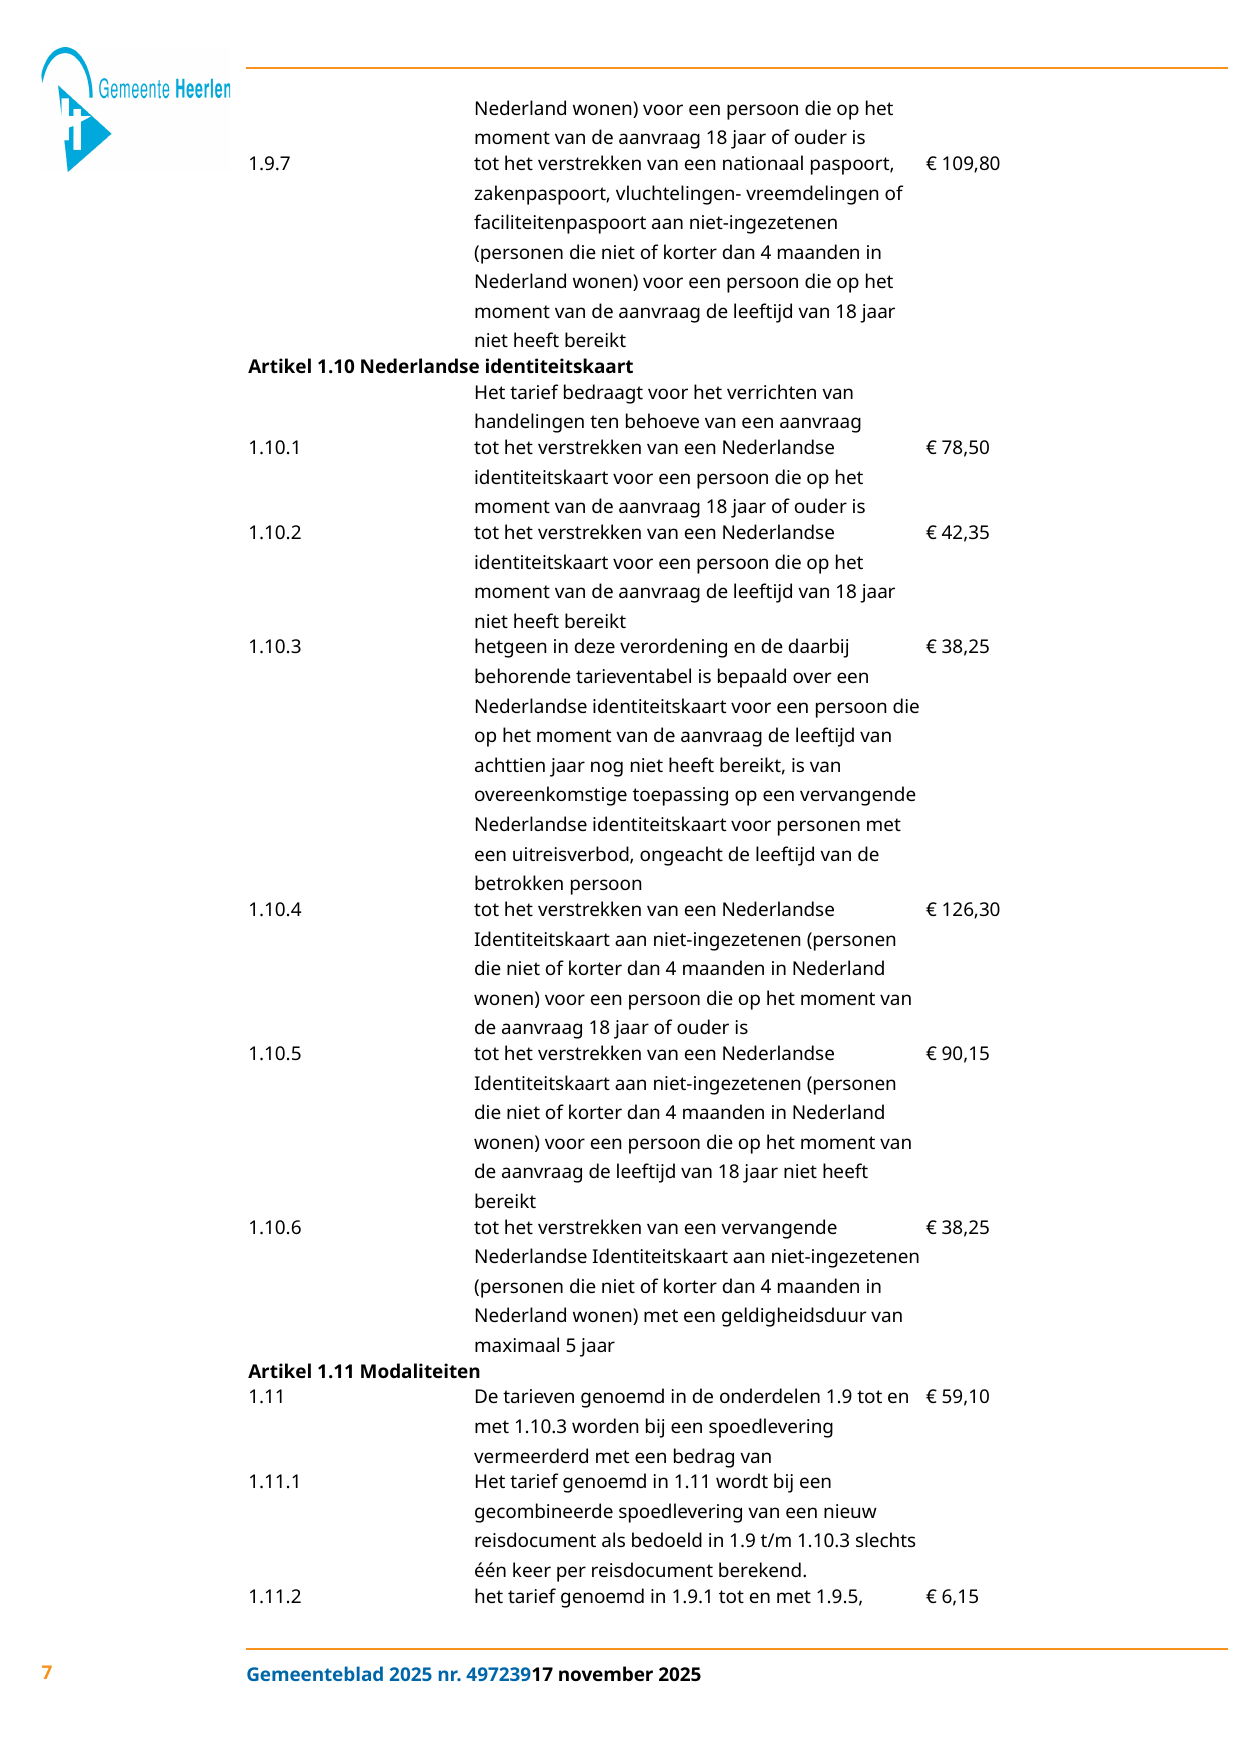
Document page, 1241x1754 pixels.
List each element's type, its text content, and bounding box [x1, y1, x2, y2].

table_cell tot het verstrekken van een Nederlandse identiteitskaart voor een persoon die op het moment van de aanvraag 18 jaar of ouder is [474, 434, 926, 519]
table_cell Artikel 1.11 Modaliteiten [248, 1358, 1152, 1384]
picture [41, 47, 59, 70]
table_cell De tarieven genoemd in de onderdelen 1.9 tot en met 1.10.3 worden bij een spoedlevering vermeerderd met een bedrag van [474, 1384, 926, 1468]
table_cell tot het verstrekken van een Nederlandse Identiteitskaart aan niet-ingezetenen (personen die niet of korter dan 4 maanden in Nederland wonen) voor een persoon die op het moment van de aanvraag 18 jaar of ouder is [474, 896, 926, 1040]
table_cell € 59,10 [926, 1384, 1152, 1468]
table_cell [248, 379, 474, 434]
table_cell het tarief genoemd in 1.9.1 tot en met 1.9.5, [474, 1583, 926, 1609]
picture [41, 47, 231, 172]
table_cell hetgeen in deze verordening en de daarbij behorende tarieventabel is bepaald over een Nederlandse identiteitskaart voor een persoon die op het moment van de aanvraag de leeftijd van achttien jaar nog niet heeft bereikt, is van overeenkomstige toepassing op een vervangende Nederlandse identiteitskaart voor personen met een uitreisverbod, ongeacht de leeftijd van de betrokken persoon [474, 634, 926, 896]
table_cell [926, 1469, 1152, 1583]
table_cell € 38,25 [926, 1214, 1152, 1358]
table_cell tot het verstrekken van een Nederlandse Identiteitskaart aan niet-ingezetenen (personen die niet of korter dan 4 maanden in Nederland wonen) voor een persoon die op het moment van de aanvraag de leeftijd van 18 jaar niet heeft bereikt [474, 1040, 926, 1214]
table_cell [926, 379, 1152, 434]
table_cell 1.10.3 [248, 634, 474, 896]
table_cell € 6,15 [926, 1583, 1152, 1609]
table_cell tot het verstrekken van een vervangende Nederlandse Identiteitskaart aan niet-ingezetenen (personen die niet of korter dan 4 maanden in Nederland wonen) met een geldigheidsduur van maximaal 5 jaar [474, 1214, 926, 1358]
table_cell [248, 95, 474, 150]
table_cell € 78,50 [926, 434, 1152, 519]
table_cell € 38,25 [926, 634, 1152, 896]
table_cell tot het verstrekken van een Nederlandse identiteitskaart voor een persoon die op het moment van de aanvraag de leeftijd van 18 jaar niet heeft bereikt [474, 519, 926, 634]
table_cell 1.10.6 [248, 1214, 474, 1358]
table_cell Het tarief genoemd in 1.11 wordt bij een gecombineerde spoedlevering van een nieuw reisdocument als bedoeld in 1.9 t/m 1.10.3 slechts één keer per reisdocument berekend. [474, 1469, 926, 1583]
table_cell Nederland wonen) voor een persoon die op het moment van de aanvraag 18 jaar of ouder is [474, 95, 926, 150]
table_cell 1.10.1 [248, 434, 474, 519]
table_cell 1.10.2 [248, 519, 474, 634]
table_cell 1.11.2 [248, 1583, 474, 1609]
table_cell € 42,35 [926, 519, 1152, 634]
table_cell 1.10.5 [248, 1040, 474, 1214]
table_cell € 90,15 [926, 1040, 1152, 1214]
table_cell 1.10.4 [248, 896, 474, 1040]
table_cell 1.11.1 [248, 1469, 474, 1583]
table_cell Het tarief bedraagt voor het verrichten van handelingen ten behoeve van een aanvraag [474, 379, 926, 434]
table_cell 1.9.7 [248, 150, 474, 353]
table_cell € 109,80 [926, 150, 1152, 353]
table_cell tot het verstrekken van een nationaal paspoort, zakenpaspoort, vluchtelingen- vreemdelingen of faciliteitenpaspoort aan niet-ingezetenen (personen die niet of korter dan 4 maanden in Nederland wonen) voor een persoon die op het moment van de aanvraag de leeftijd van 18 jaar niet heeft bereikt [474, 150, 926, 353]
table_cell 1.11 [248, 1384, 474, 1468]
table_cell € 126,30 [926, 896, 1152, 1040]
table_cell [926, 95, 1152, 150]
table_cell Artikel 1.10 Nederlandse identiteitskaart [248, 353, 1152, 379]
